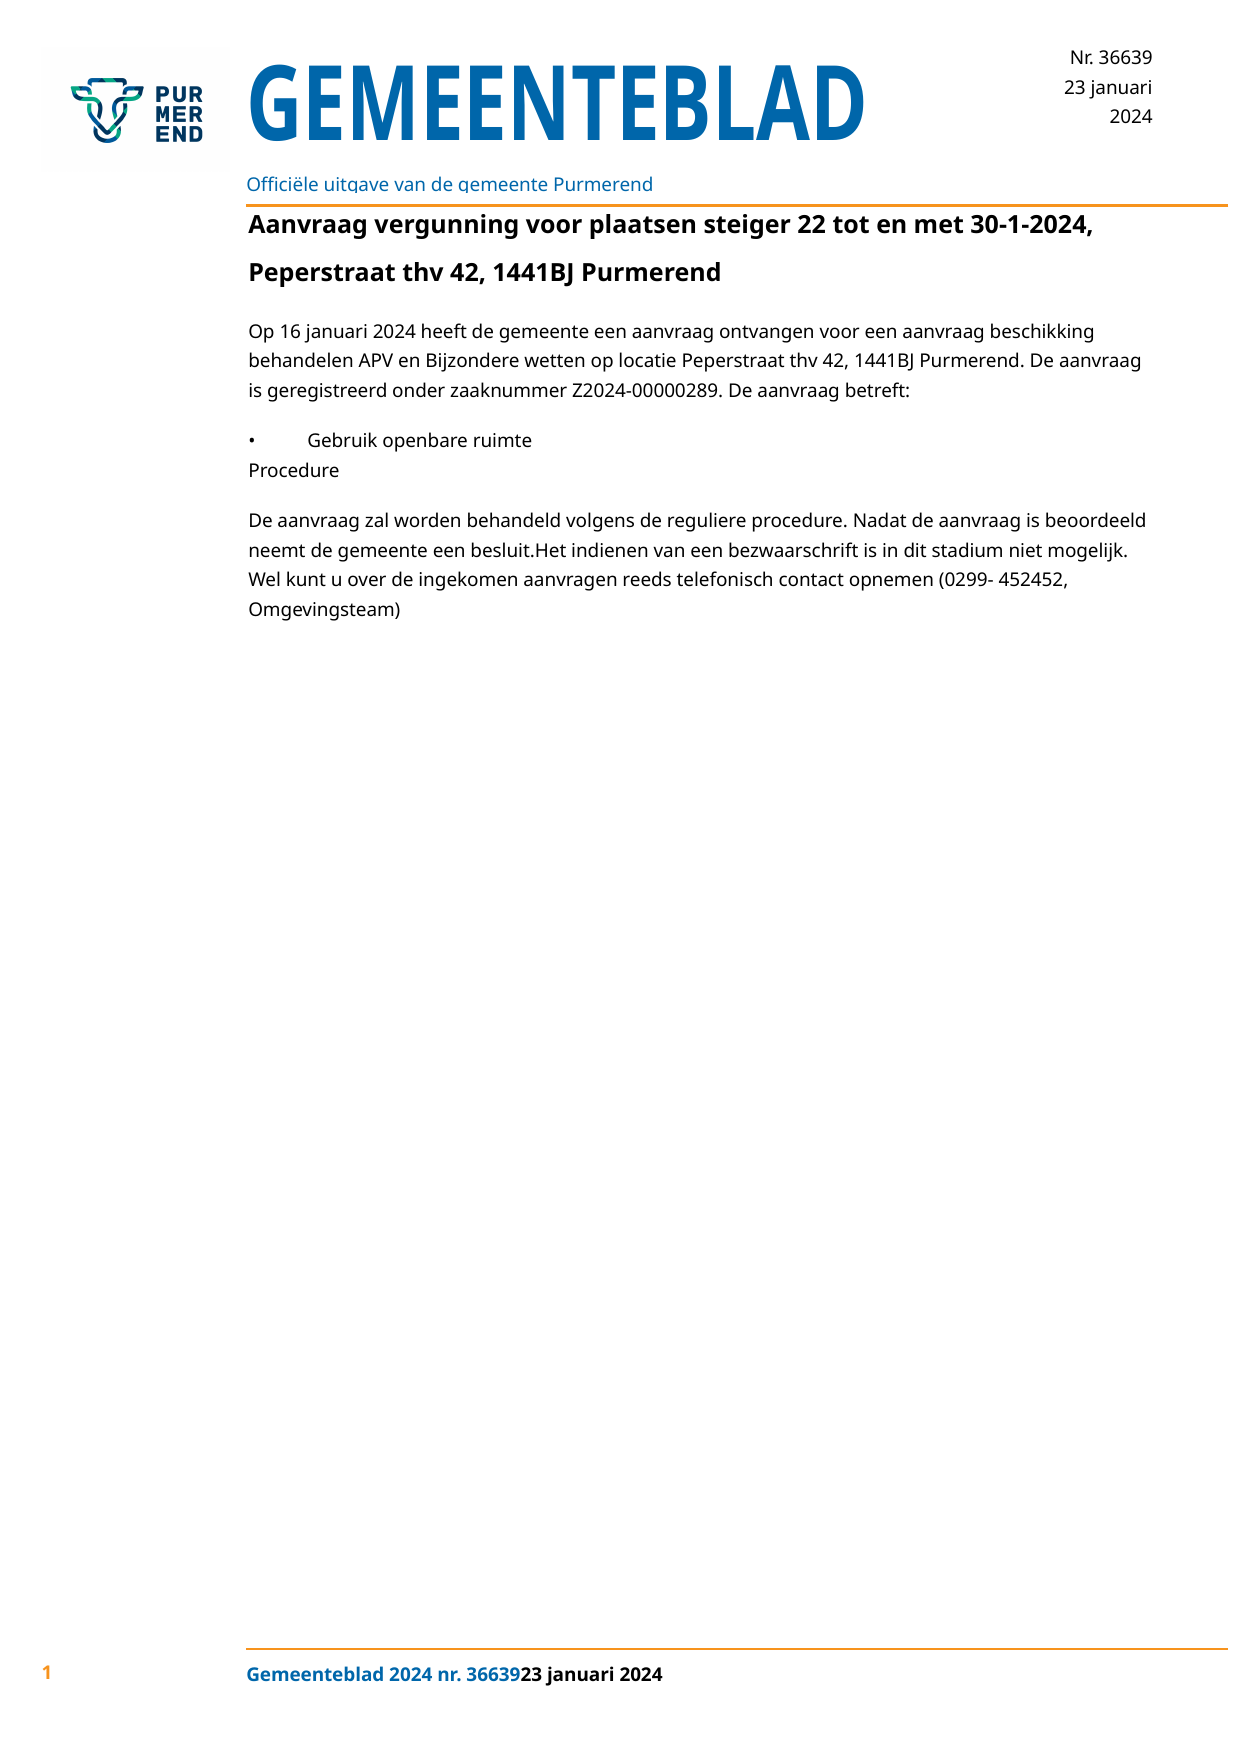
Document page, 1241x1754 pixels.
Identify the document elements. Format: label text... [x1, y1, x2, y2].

text Procedure [248, 457, 1152, 483]
list Gebruik openbare ruimte [248, 427, 1152, 453]
text Aanvraag vergunning voor plaatsen steiger 22 tot en met 30-1-2024, Peperstraat thv 42, 1441BJ Purmerend [248, 207, 1152, 288]
text De aanvraag zal worden behandeld volgens de reguliere procedure. Nadat de aanvraag is beoordeeld neemt de gemeente een besluit.Het indienen van een bezwaarschrift is in dit stadium niet mogelijk. Wel kunt u over de ingekomen aanvragen reeds telefonisch contact opnemen (0299- 452452, Omgevingsteam) [248, 507, 1152, 622]
text Op 16 januari 2024 heeft de gemeente een aanvraag ontvangen voor een aanvraag beschikking behandelen APV en Bijzondere wetten op locatie Peperstraat thv 42, 1441BJ Purmerend. De aanvraag is geregistreerd onder zaaknummer Z2024-00000289. De aanvraag betreft: [248, 318, 1152, 403]
picture [41, 47, 231, 172]
